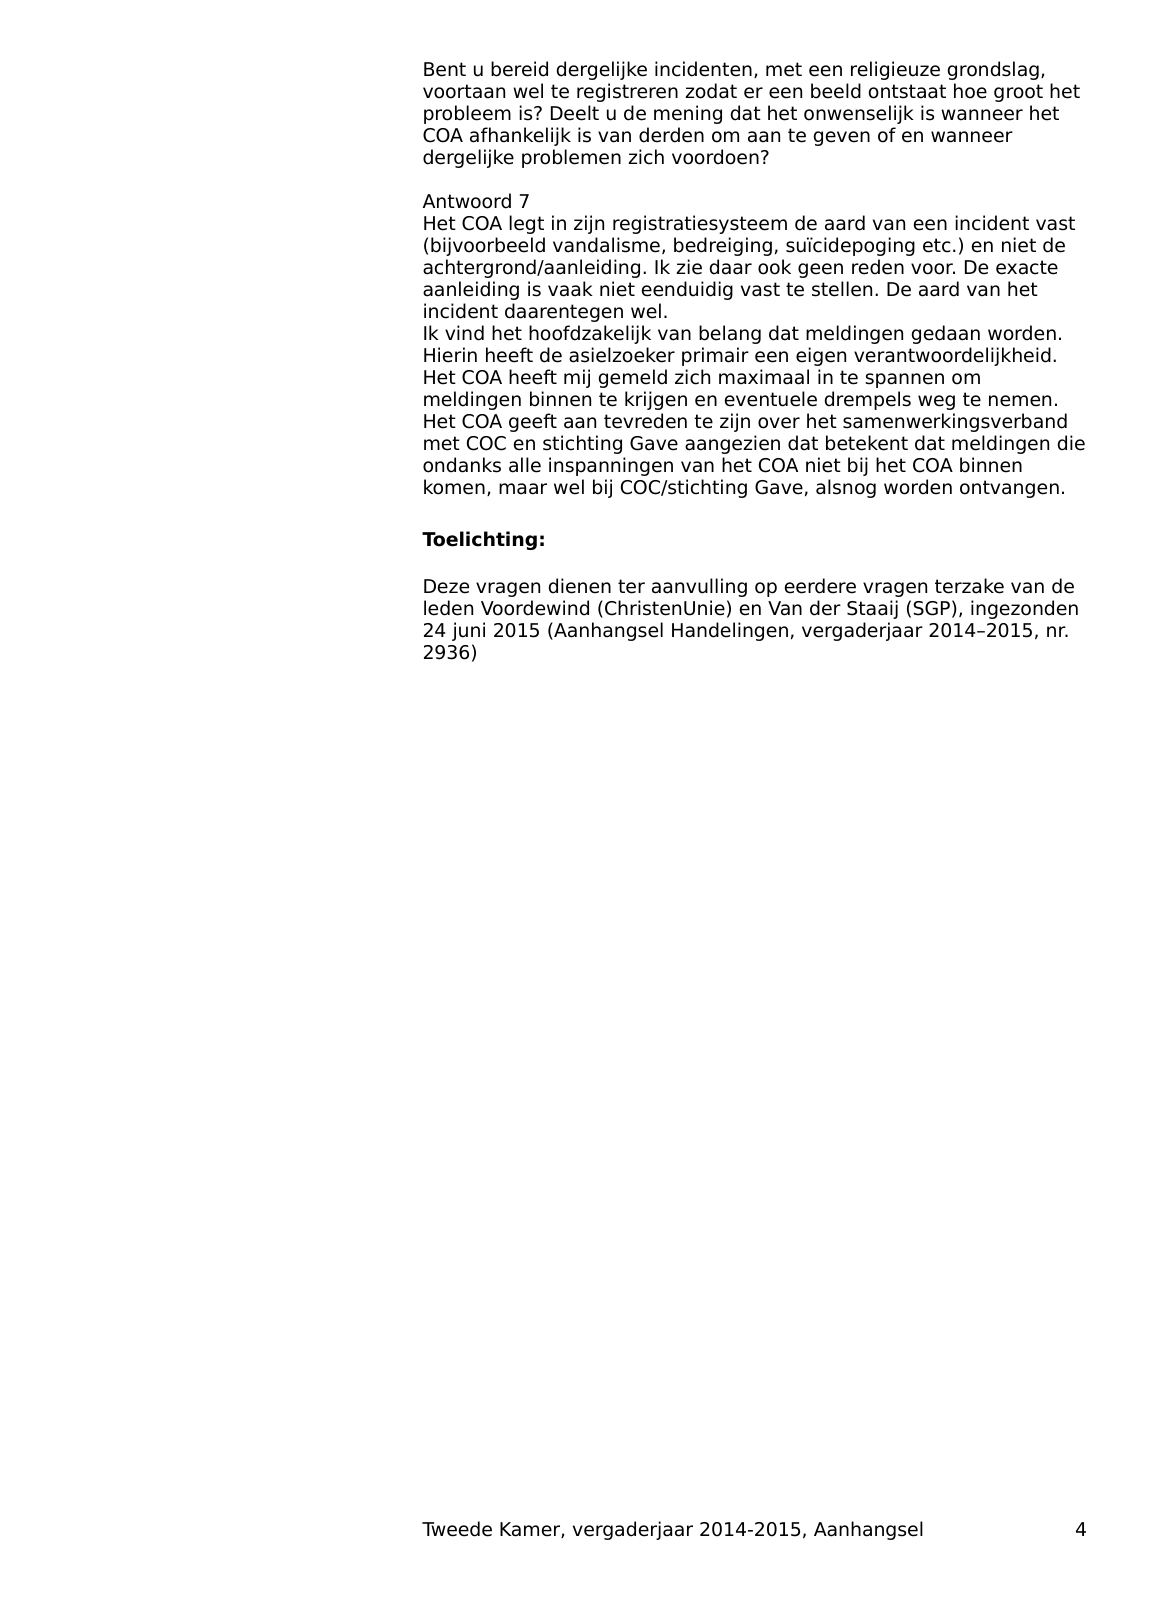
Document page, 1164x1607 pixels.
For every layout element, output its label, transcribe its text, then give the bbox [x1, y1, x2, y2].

text Bent u bereid dergelijke incidenten, met een religieuze grondslag, voortaan wel te registreren zodat er een beeld ontstaat hoe groot het probleem is? Deelt u de mening dat het onwenselijk is wanneer het COA afhankelijk is van derden om aan te geven of en wanneer dergelijke problemen zich voordoen? [422, 59, 1087, 169]
subtitle Toelichting: [422, 529, 1087, 551]
text Het COA geeft aan tevreden te zijn over het samenwerkingsverband met COC en stichting Gave aangezien dat betekent dat meldingen die ondanks alle inspanningen van het COA niet bij het COA binnen komen, maar wel bij COC/stichting Gave, alsnog worden ontvangen. [422, 411, 1087, 499]
text Ik vind het hoofdzakelijk van belang dat meldingen gedaan worden. Hierin heeft de asielzoeker primair een eigen verantwoordelijkheid. Het COA heeft mij gemeld zich maximaal in te spannen om meldingen binnen te krijgen en eventuele drempels weg te nemen. [422, 323, 1087, 411]
text Antwoord 7 [422, 191, 1087, 213]
text Het COA legt in zijn registratiesysteem de aard van een incident vast (bijvoorbeeld vandalisme, bedreiging, suïcidepoging etc.) en niet de achtergrond/aanleiding. Ik zie daar ook geen reden voor. De exacte aanleiding is vaak niet eenduidig vast te stellen. De aard van het incident daarentegen wel. [422, 213, 1087, 323]
text Deze vragen dienen ter aanvulling op eerdere vragen terzake van de leden Voordewind (ChristenUnie) en Van der Staaij (SGP), ingezonden 24 juni 2015 (Aanhangsel Handelingen, vergaderjaar 2014–2015, nr. 2936) [422, 576, 1087, 664]
